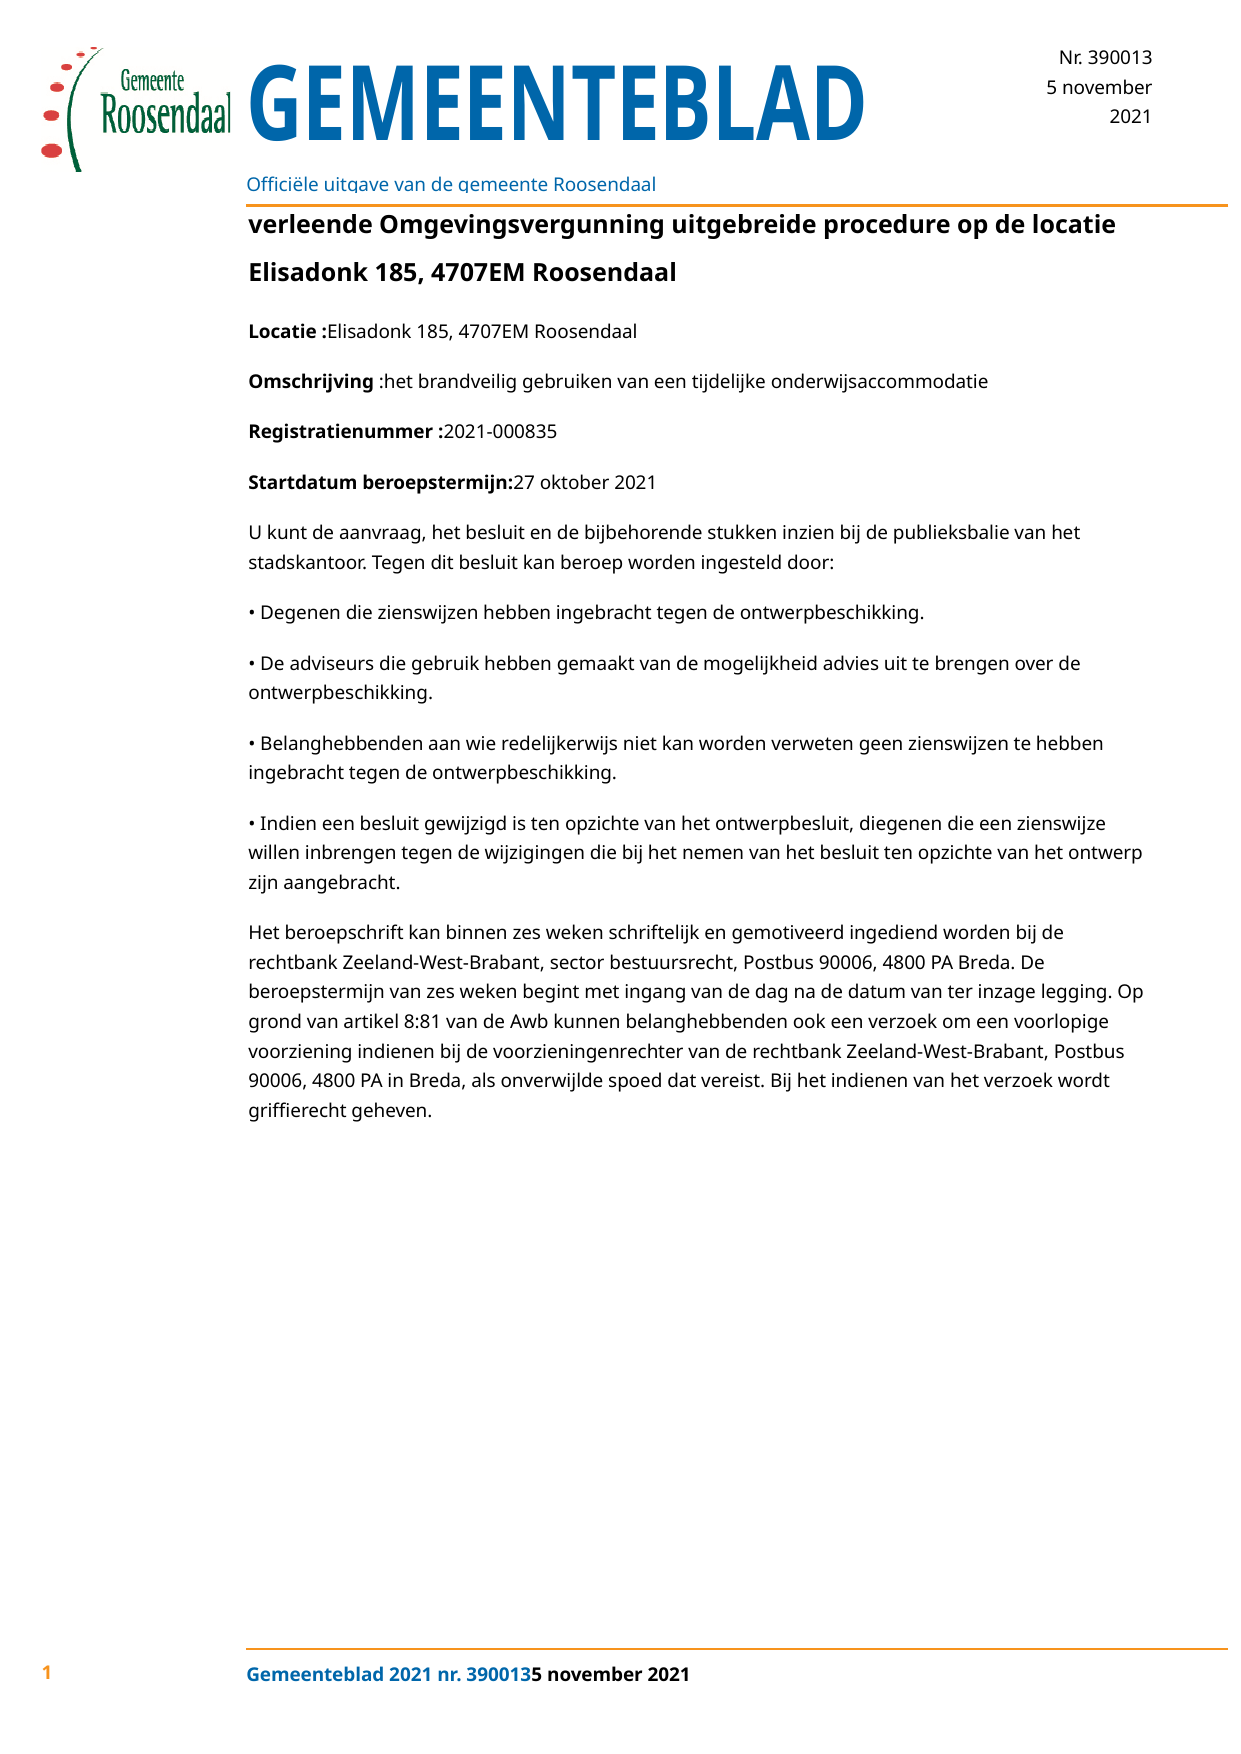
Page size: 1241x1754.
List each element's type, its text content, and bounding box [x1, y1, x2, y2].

text Omschrijving :het brandveilig gebruiken van een tijdelijke onderwijsaccommodatie [248, 368, 1152, 394]
picture [41, 47, 231, 172]
text • Degenen die zienswijzen hebben ingebracht tegen de ontwerpbeschikking. [248, 599, 1152, 625]
text • Indien een besluit gewijzigd is ten opzichte van het ontwerpbesluit, diegenen die een zienswijze willen inbrengen tegen de wijzigingen die bij het nemen van het besluit ten opzichte van het ontwerp zijn aangebracht. [248, 810, 1152, 895]
text Startdatum beroepstermijn:27 oktober 2021 [248, 469, 1152, 495]
text Locatie :Elisadonk 185, 4707EM Roosendaal [248, 318, 1152, 344]
text verleende Omgevingsvergunning uitgebreide procedure op de locatie Elisadonk 185, 4707EM Roosendaal [248, 207, 1152, 288]
text Registratienummer :2021-000835 [248, 419, 1152, 444]
text U kunt de aanvraag, het besluit en de bijbehorende stukken inzien bij de publieksbalie van het stadskantoor. Tegen dit besluit kan beroep worden ingesteld door: [248, 519, 1152, 575]
text • Belanghebbenden aan wie redelijkerwijs niet kan worden verweten geen zienswijzen te hebben ingebracht tegen de ontwerpbeschikking. [248, 730, 1152, 785]
text Het beroepschrift kan binnen zes weken schriftelijk en gemotiveerd ingediend worden bij de rechtbank Zeeland-West-Brabant, sector bestuursrecht, Postbus 90006, 4800 PA Breda. De beroepstermijn van zes weken begint met ingang van de dag na de datum van ter inzage legging. Op grond van artikel 8:81 van de Awb kunnen belanghebbenden ook een verzoek om een voorlopige voorziening indienen bij de voorzieningenrechter van de rechtbank Zeeland-West-Brabant, Postbus 90006, 4800 PA in Breda, als onverwijlde spoed dat vereist. Bij het indienen van het verzoek wordt griffierecht geheven. [248, 919, 1152, 1123]
text • De adviseurs die gebruik hebben gemaakt van de mogelijkheid advies uit te brengen over de ontwerpbeschikking. [248, 650, 1152, 705]
